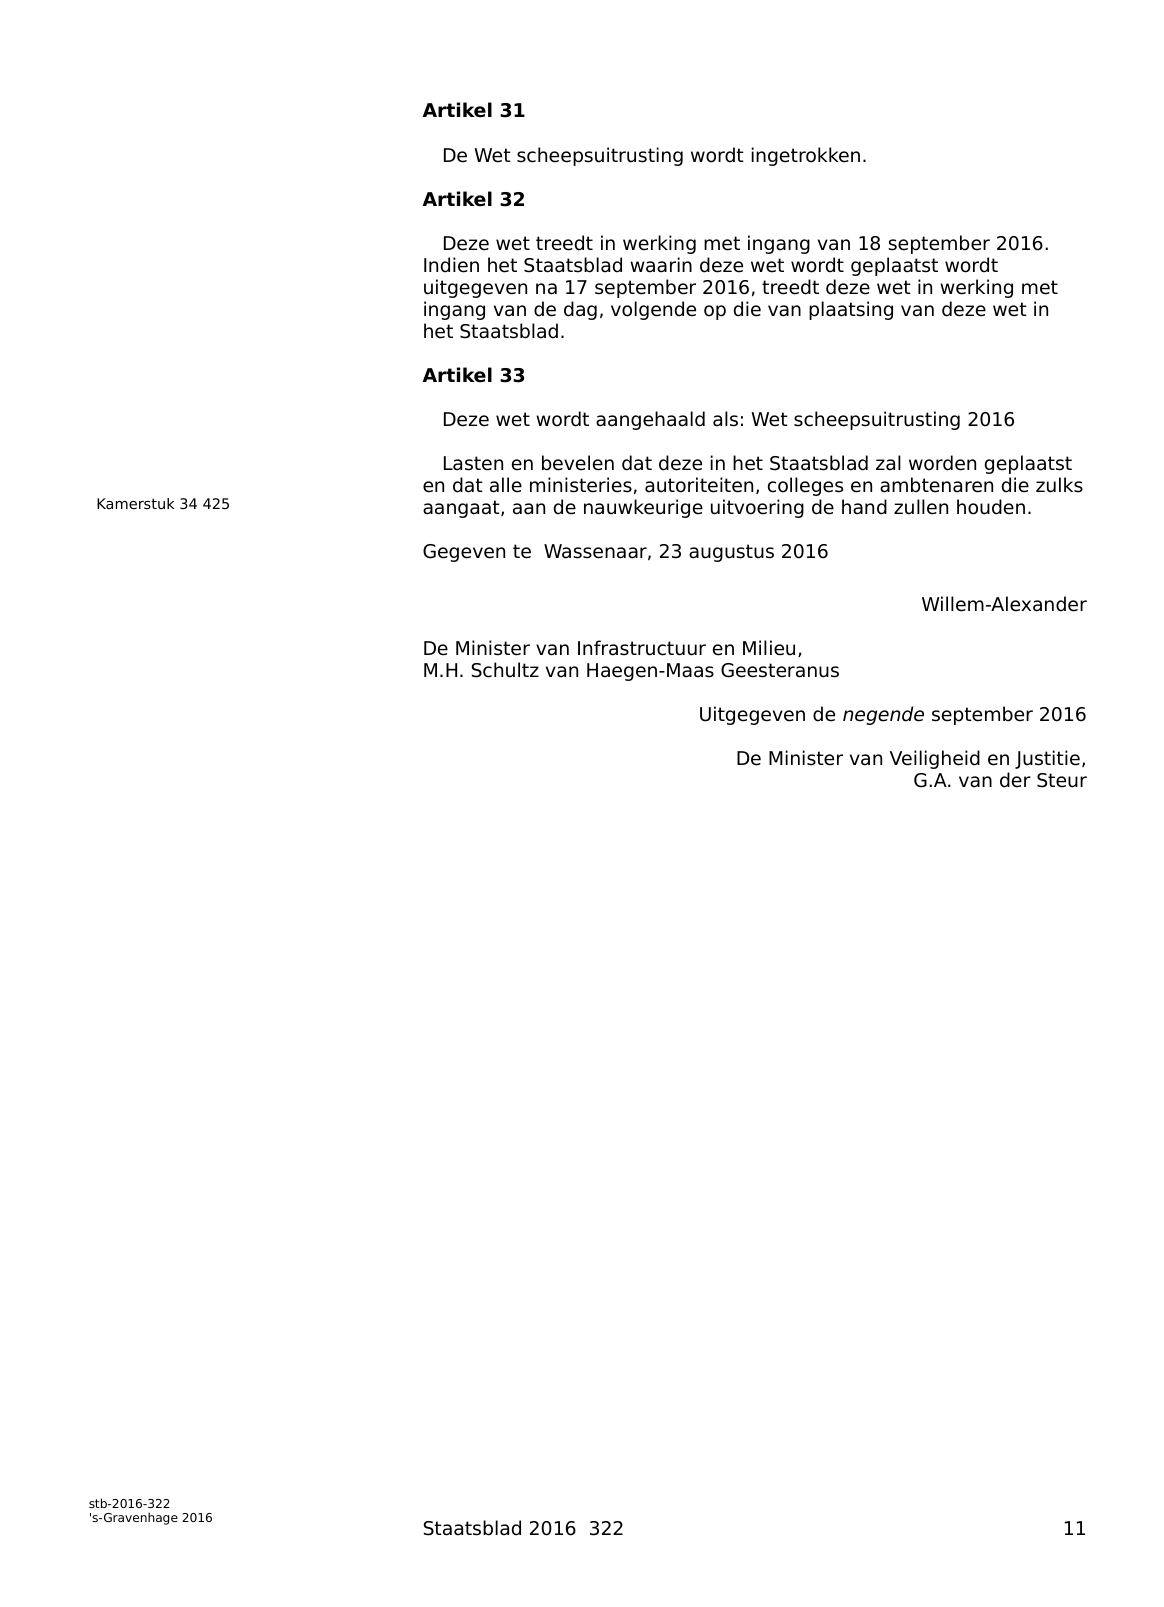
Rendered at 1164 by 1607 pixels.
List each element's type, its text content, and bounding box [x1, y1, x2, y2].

text Willem-Alexander [422, 593, 1087, 615]
text stb-2016-322 [88, 1497, 323, 1511]
text Uitgegeven de negende september 2016 [422, 704, 1087, 726]
text Lasten en bevelen dat deze in het Staatsblad zal worden geplaatst en dat alle ministeries, autoriteiten, colleges en ambtenaren die zulks aangaat, aan de nauwkeurige uitvoering de hand zullen houden. [422, 453, 1087, 519]
text Deze wet wordt aangehaald als: Wet scheepsuitrusting 2016 [422, 409, 1087, 431]
text Gegeven te Wassenaar, 23 augustus 2016 [422, 541, 1087, 563]
text Deze wet treedt in werking met ingang van 18 september 2016. Indien het Staatsblad waarin deze wet wordt geplaatst wordt uitgegeven na 17 september 2016, treedt deze wet in werking met ingang van de dag, volgende op die van plaatsing van deze wet in het Staatsblad. [422, 233, 1087, 343]
text 's-Gravenhage 2016 [88, 1511, 323, 1525]
text De Minister van Infrastructuur en Milieu, M.H. Schultz van Haegen-Maas Geesteranus [422, 638, 1087, 682]
text De Minister van Veiligheid en Justitie, G.A. van der Steur [422, 748, 1087, 792]
text De Wet scheepsuitrusting wordt ingetrokken. [422, 144, 1087, 167]
text Kamerstuk 34 425 [77, 496, 396, 513]
subtitle Artikel 33 [422, 365, 1087, 387]
subtitle Artikel 32 [422, 189, 1087, 211]
subtitle Artikel 31 [422, 100, 1087, 122]
